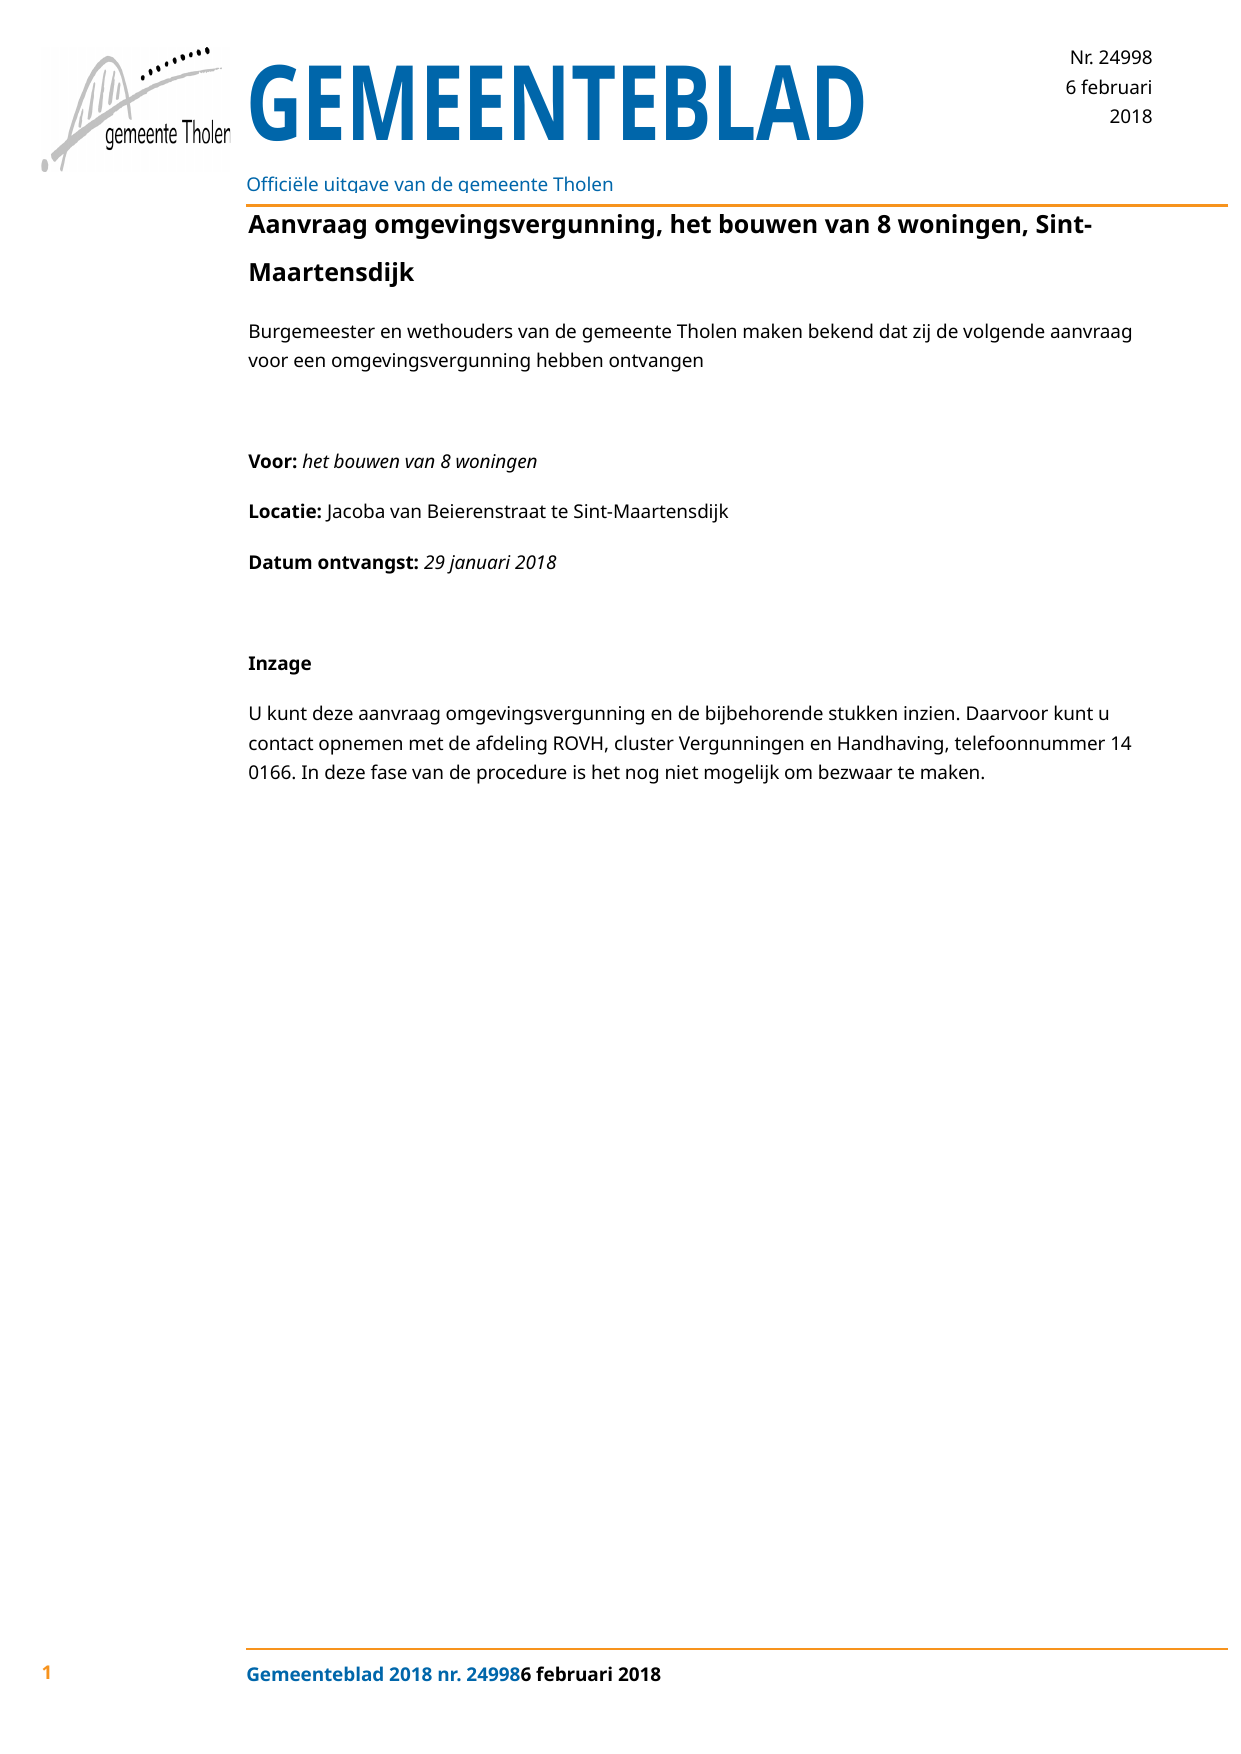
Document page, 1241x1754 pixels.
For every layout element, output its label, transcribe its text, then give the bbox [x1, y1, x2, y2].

text Burgemeester en wethouders van de gemeente Tholen maken bekend dat zij de volgende aanvraag voor een omgevingsvergunning hebben ontvangen [248, 318, 1152, 373]
text U kunt deze aanvraag omgevingsvergunning en de bijbehorende stukken inzien. Daarvoor kunt u contact opnemen met de afdeling ROVH, cluster Vergunningen en Handhaving, telefoonnummer 14 0166. In deze fase van de procedure is het nog niet mogelijk om bezwaar te maken. [248, 700, 1152, 785]
text Locatie: Jacoba van Beierenstraat te Sint-Maartensdijk [248, 499, 1152, 524]
text Aanvraag omgevingsvergunning, het bouwen van 8 woningen, Sint-Maartensdijk [248, 207, 1152, 288]
picture [41, 47, 231, 172]
text Datum ontvangst: 29 januari 2018 [248, 549, 1152, 575]
text Voor: het bouwen van 8 woningen [248, 448, 1152, 474]
text Inzage [248, 650, 1152, 676]
